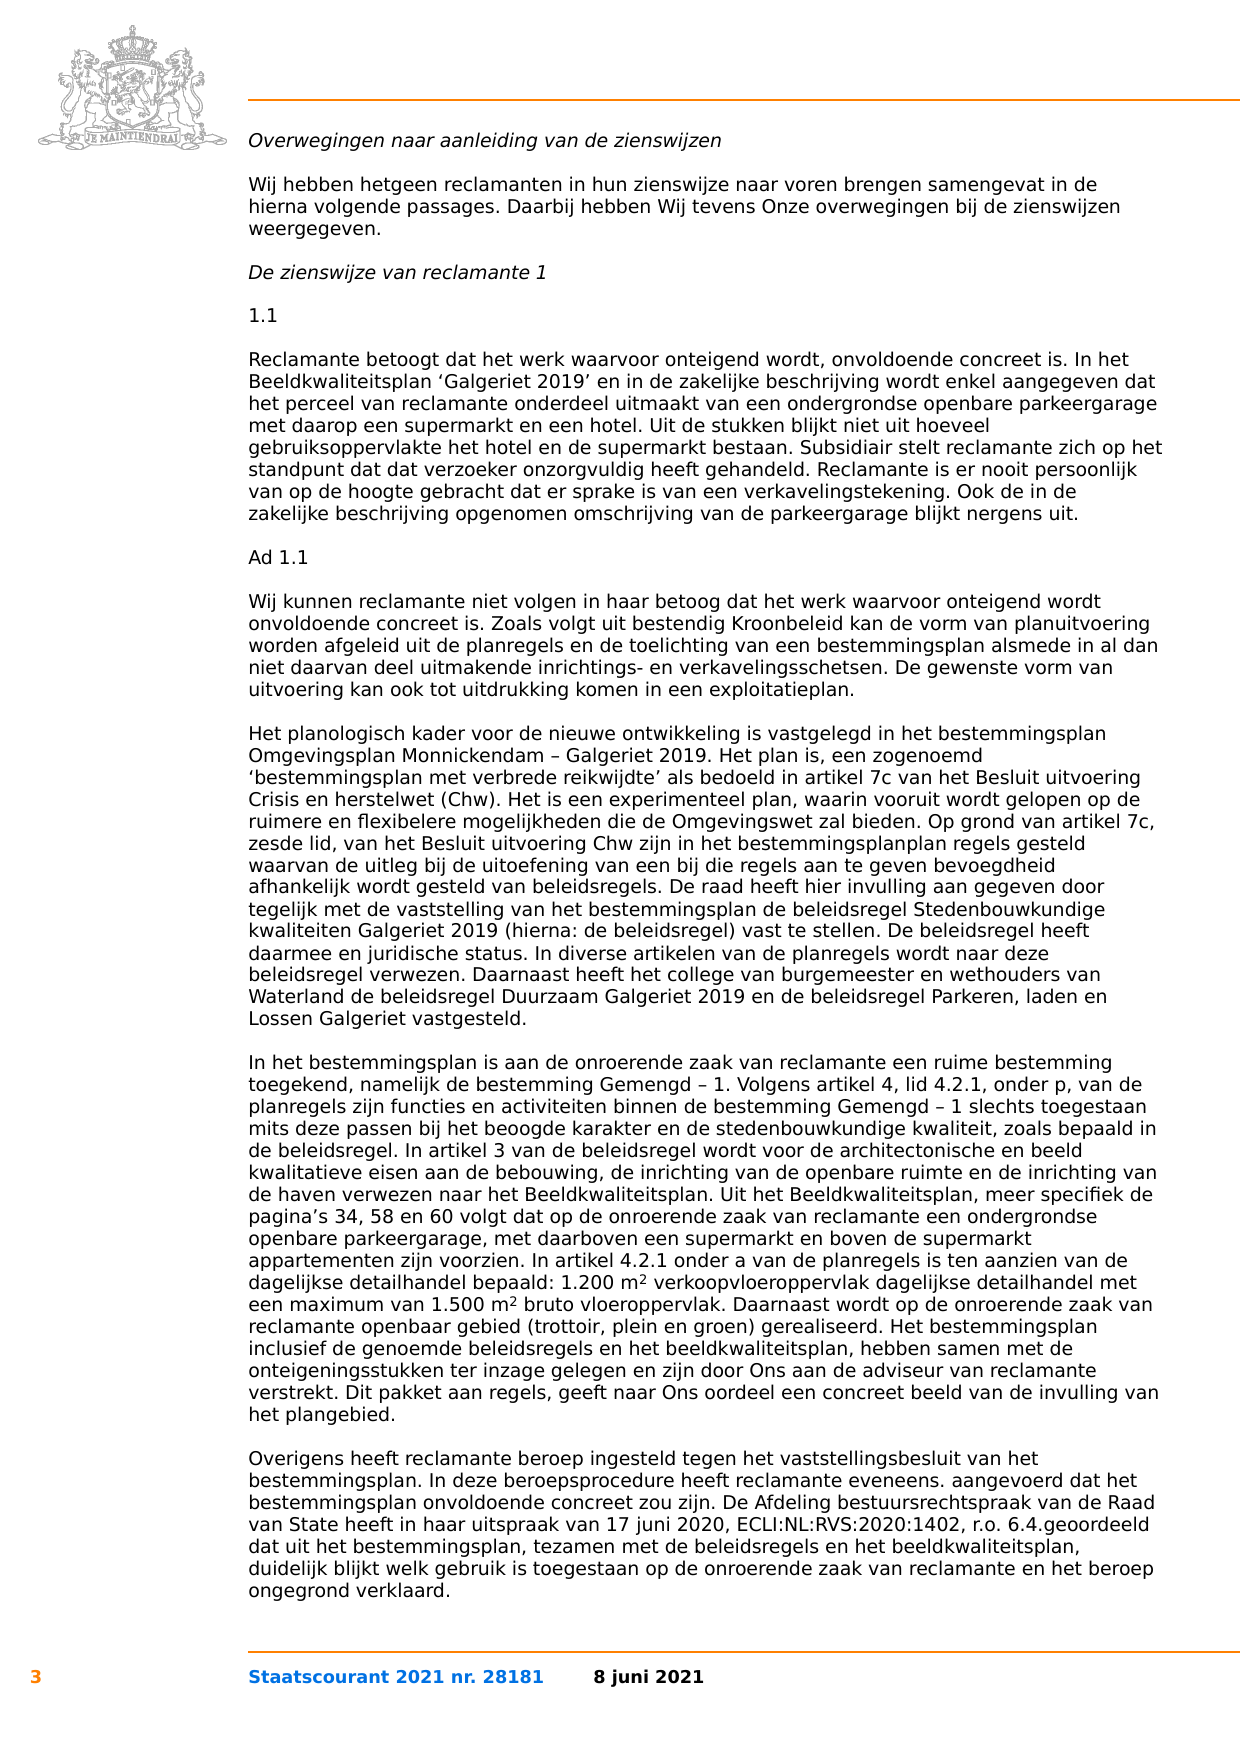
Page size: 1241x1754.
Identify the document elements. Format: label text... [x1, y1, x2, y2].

text Het planologisch kader voor de nieuwe ontwikkeling is vastgelegd in het bestemmingsplan Omgevingsplan Monnickendam – Galgeriet 2019. Het plan is, een zogenoemd ‘bestemmingsplan met verbrede reikwijdte’ als bedoeld in artikel 7c van het Besluit uitvoering Crisis en herstelwet (Chw). Het is een experimenteel plan, waarin vooruit wordt gelopen op de ruimere en flexibelere mogelijkheden die de Omgevingswet zal bieden. Op grond van artikel 7c, zesde lid, van het Besluit uitvoering Chw zijn in het bestemmingsplanplan regels gesteld waarvan de uitleg bij de uitoefening van een bij die regels aan te geven bevoegdheid afhankelijk wordt gesteld van beleidsregels. De raad heeft hier invulling aan gegeven door tegelijk met de vaststelling van het bestemmingsplan de beleidsregel Stedenbouwkundige kwaliteiten Galgeriet 2019 (hierna: de beleidsregel) vast te stellen. De beleidsregel heeft daarmee en juridische status. In diverse artikelen van de planregels wordt naar deze beleidsregel verwezen. Daarnaast heeft het college van burgemeester en wethouders van Waterland de beleidsregel Duurzaam Galgeriet 2019 en de beleidsregel Parkeren, laden en Lossen Galgeriet vastgesteld. [248, 723, 1163, 1030]
text Reclamante betoogt dat het werk waarvoor onteigend wordt, onvoldoende concreet is. In het Beeldkwaliteitsplan ‘Galgeriet 2019’ en in de zakelijke beschrijving wordt enkel aangegeven dat het perceel van reclamante onderdeel uitmaakt van een ondergrondse openbare parkeergarage met daarop een supermarkt en een hotel. Uit de stukken blijkt niet uit hoeveel gebruiksoppervlakte het hotel en de supermarkt bestaan. Subsidiair stelt reclamante zich op het standpunt dat dat verzoeker onzorgvuldig heeft gehandeld. Reclamante is er nooit persoonlijk van op de hoogte gebracht dat er sprake is van een verkavelingstekening. Ook de in de zakelijke beschrijving opgenomen omschrijving van de parkeergarage blijkt nergens uit. [248, 349, 1163, 525]
text In het bestemmingsplan is aan de onroerende zaak van reclamante een ruime bestemming toegekend, namelijk de bestemming Gemengd – 1. Volgens artikel 4, lid 4.2.1, onder p, van de planregels zijn functies en activiteiten binnen de bestemming Gemengd – 1 slechts toegestaan mits deze passen bij het beoogde karakter en de stedenbouwkundige kwaliteit, zoals bepaald in de beleidsregel. In artikel 3 van de beleidsregel wordt voor de architectonische en beeld kwalitatieve eisen aan de bebouwing, de inrichting van de openbare ruimte en de inrichting van de haven verwezen naar het Beeldkwaliteitsplan. Uit het Beeldkwaliteitsplan, meer specifiek de pagina’s 34, 58 en 60 volgt dat op de onroerende zaak van reclamante een ondergrondse openbare parkeergarage, met daarboven een supermarkt en boven de supermarkt appartementen zijn voorzien. In artikel 4.2.1 onder a van de planregels is ten aanzien van de dagelijkse detailhandel bepaald: 1.200 m2 verkoopvloeroppervlak dagelijkse detailhandel met een maximum van 1.500 m2 bruto vloeroppervlak. Daarnaast wordt op de onroerende zaak van reclamante openbaar gebied (trottoir, plein en groen) gerealiseerd. Het bestemmingsplan inclusief de genoemde beleidsregels en het beeldkwaliteitsplan, hebben samen met de onteigeningsstukken ter inzage gelegen en zijn door Ons aan de adviseur van reclamante verstrekt. Dit pakket aan regels, geeft naar Ons oordeel een concreet beeld van de invulling van het plangebied. [248, 1052, 1163, 1426]
text 1.1 [248, 305, 1163, 327]
text Overigens heeft reclamante beroep ingesteld tegen het vaststellingsbesluit van het bestemmingsplan. In deze beroepsprocedure heeft reclamante eveneens. aangevoerd dat het bestemmingsplan onvoldoende concreet zou zijn. De Afdeling bestuursrechtspraak van de Raad van State heeft in haar uitspraak van 17 juni 2020, ECLI:NL:RVS:2020:1402, r.o. 6.4.geoordeeld dat uit het bestemmingsplan, tezamen met de beleidsregels en het beeldkwaliteitsplan, duidelijk blijkt welk gebruik is toegestaan op de onroerende zaak van reclamante en het beroep ongegrond verklaard. [248, 1448, 1163, 1602]
text Wij kunnen reclamante niet volgen in haar betoog dat het werk waarvoor onteigend wordt onvoldoende concreet is. Zoals volgt uit bestendig Kroonbeleid kan de vorm van planuitvoering worden afgeleid uit de planregels en de toelichting van een bestemmingsplan alsmede in al dan niet daarvan deel uitmakende inrichtings- en verkavelingsschetsen. De gewenste vorm van uitvoering kan ook tot uitdrukking komen in een exploitatieplan. [248, 591, 1163, 701]
text Ad 1.1 [248, 547, 1163, 569]
text Wij hebben hetgeen reclamanten in hun zienswijze naar voren brengen samengevat in de hierna volgende passages. Daarbij hebben Wij tevens Onze overwegingen bij de zienswijzen weergegeven. [248, 174, 1163, 240]
subtitle De zienswijze van reclamante 1 [248, 262, 1163, 283]
picture [38, 25, 227, 150]
subtitle Overwegingen naar aanleiding van de zienswijzen [248, 130, 1163, 152]
